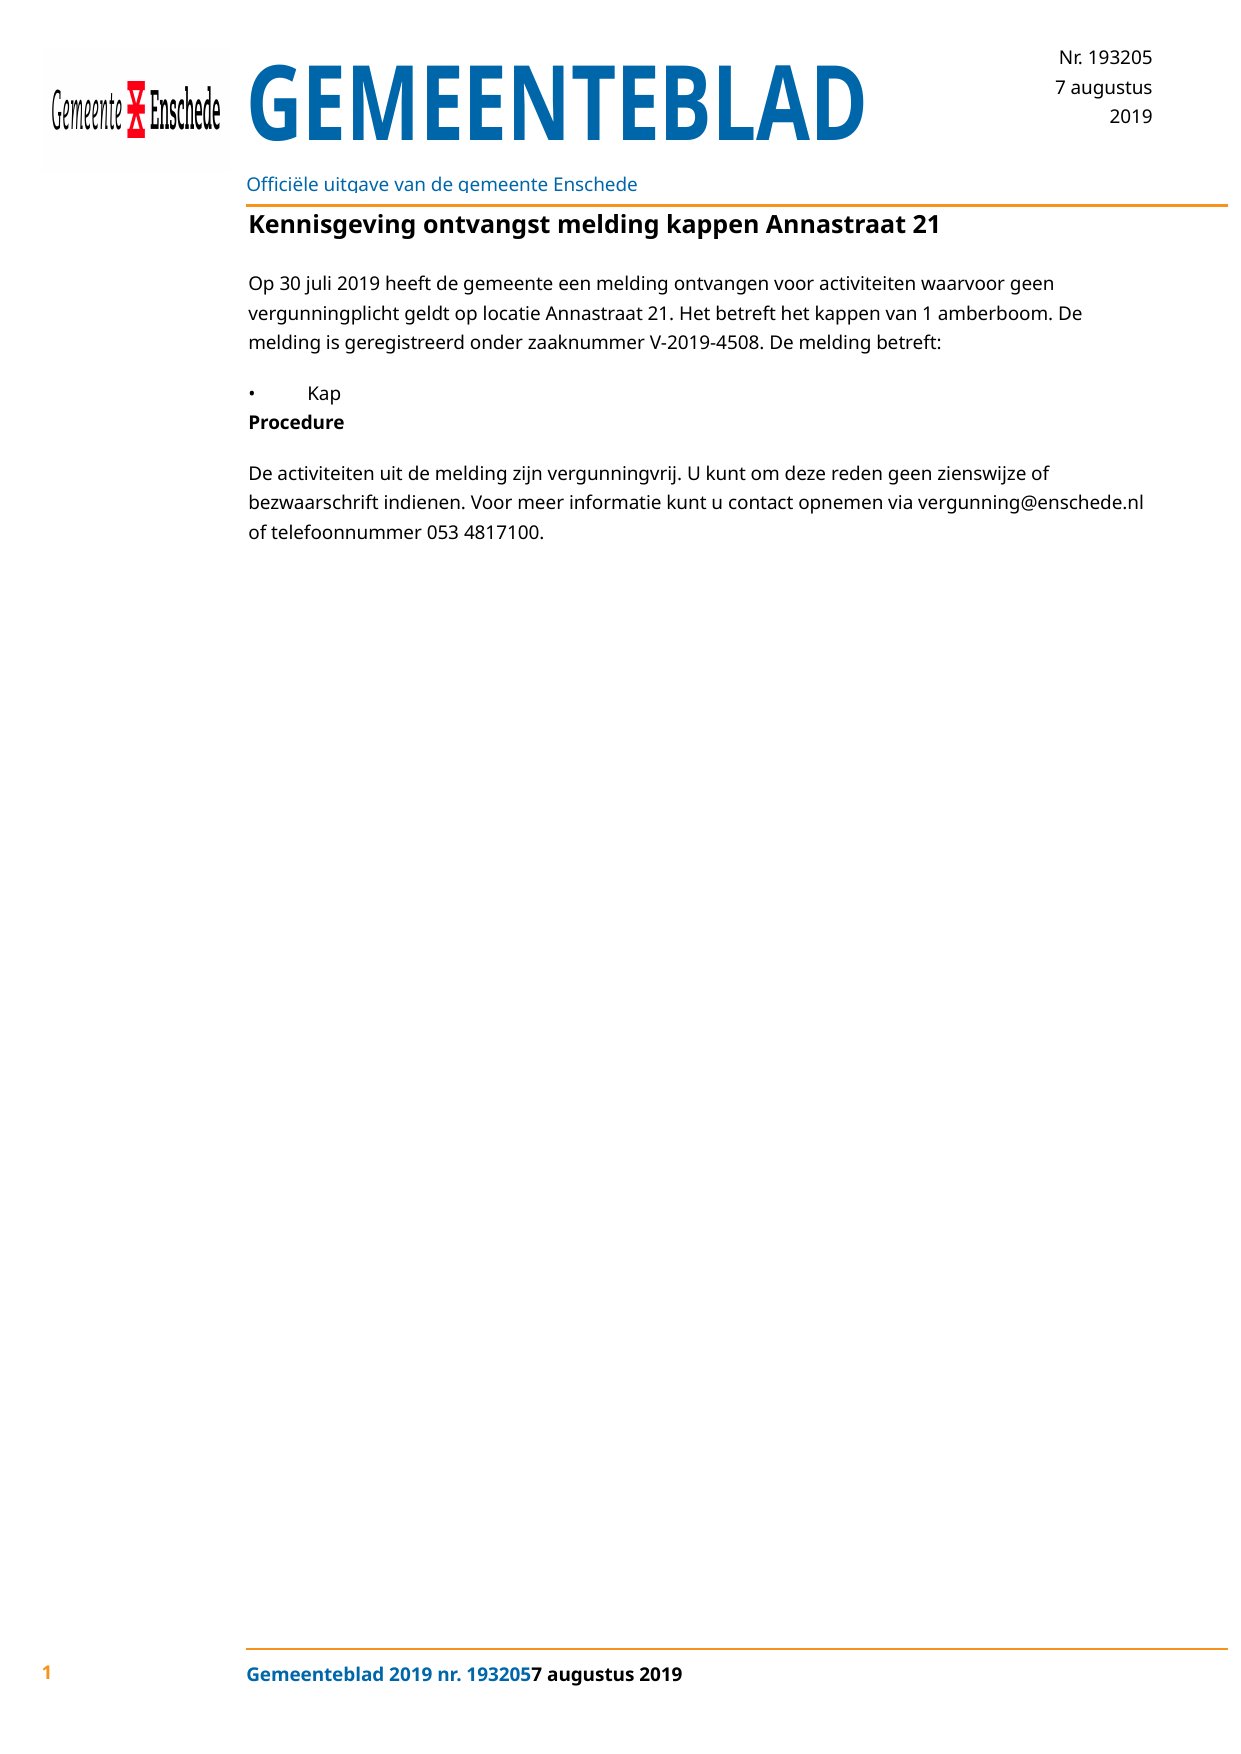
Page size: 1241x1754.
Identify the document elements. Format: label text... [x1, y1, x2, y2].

text Procedure [248, 409, 1152, 435]
text Op 30 juli 2019 heeft de gemeente een melding ontvangen voor activiteiten waarvoor geen vergunningplicht geldt op locatie Annastraat 21. Het betreft het kappen van 1 amberboom. De melding is geregistreerd onder zaaknummer V-2019-4508. De melding betreft: [248, 270, 1152, 355]
picture [41, 47, 231, 172]
text De activiteiten uit de melding zijn vergunningvrij. U kunt om deze reden geen zienswijze of bezwaarschrift indienen. Voor meer informatie kunt u contact opnemen via vergunning@enschede.nl of telefoonnummer 053 4817100. [248, 460, 1152, 545]
text Kennisgeving ontvangst melding kappen Annastraat 21 [248, 207, 1152, 241]
list Kap [248, 380, 1152, 406]
